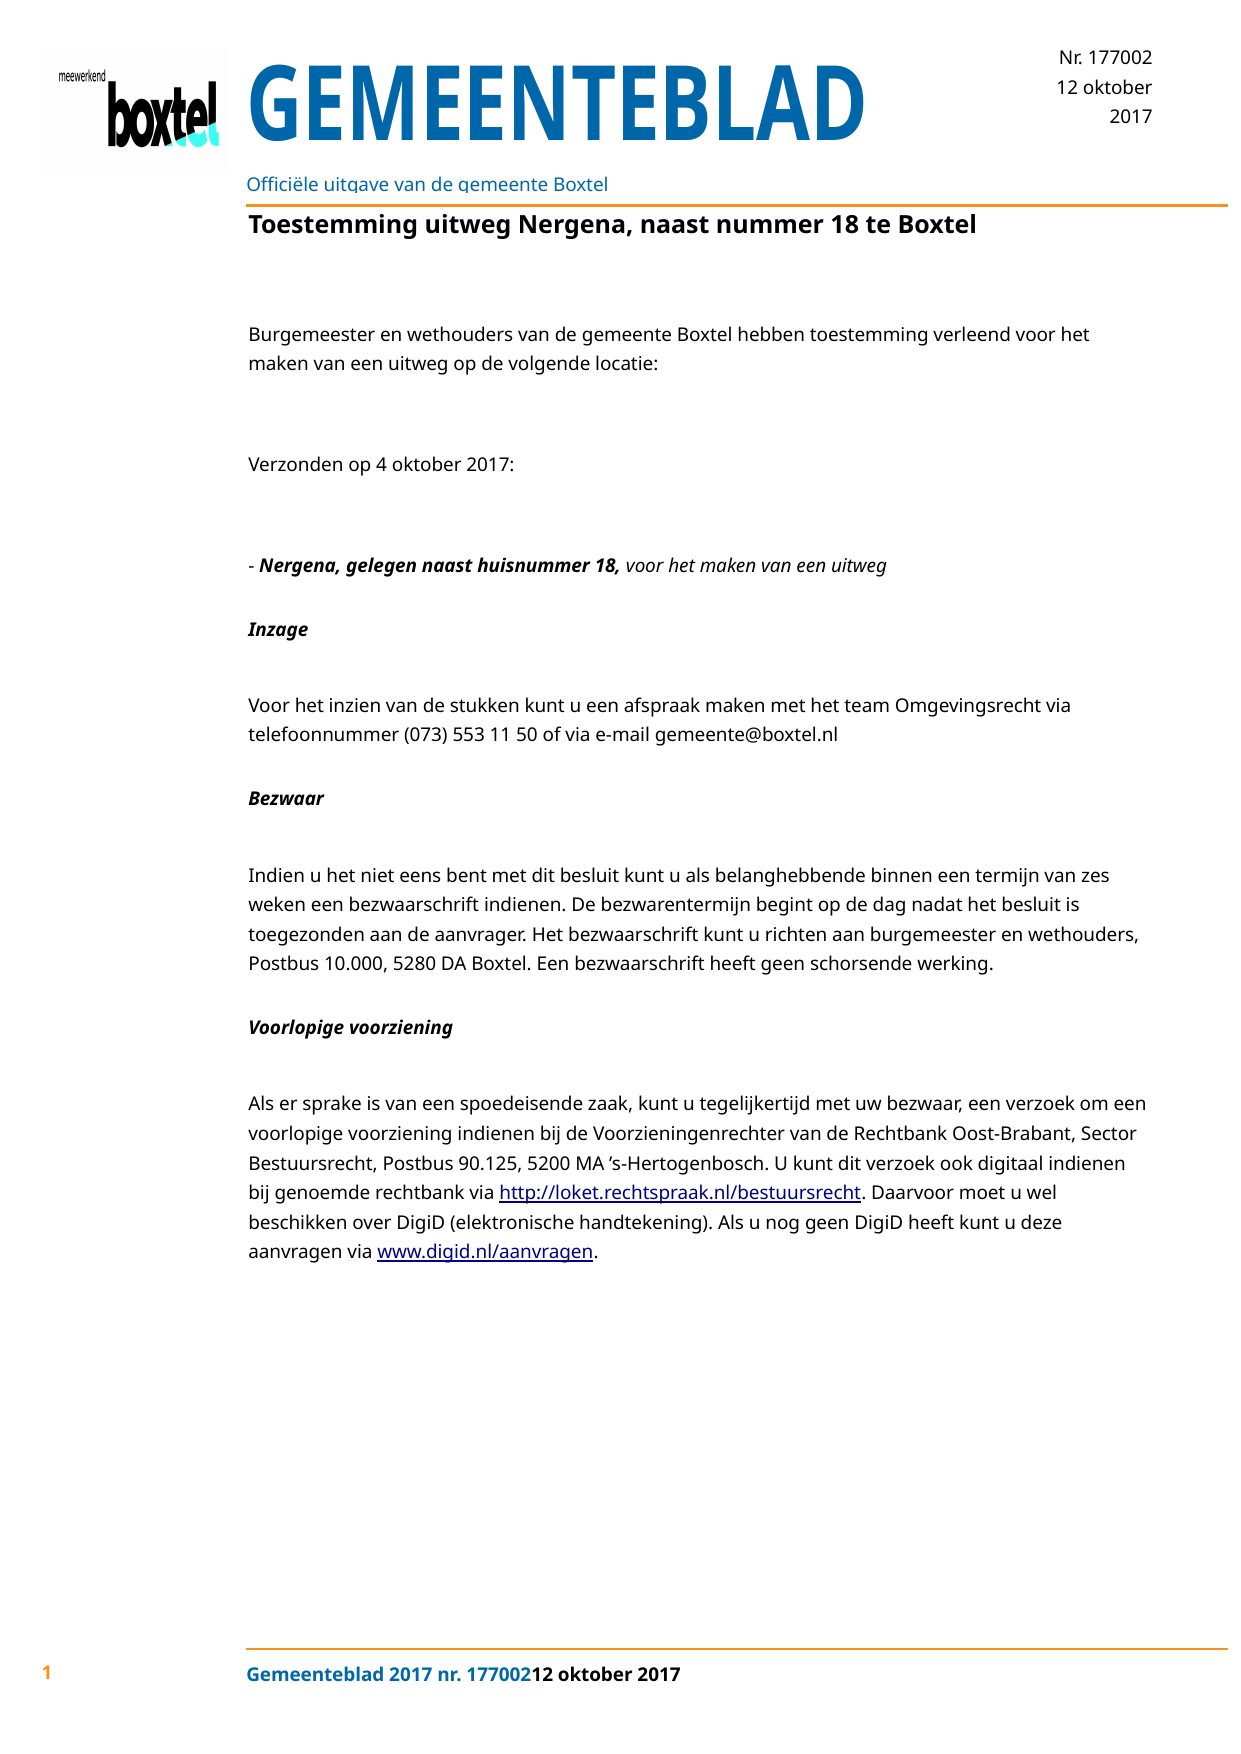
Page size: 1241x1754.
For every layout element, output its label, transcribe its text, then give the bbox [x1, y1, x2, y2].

text Toestemming uitweg Nergena, naast nummer 18 te Boxtel [248, 207, 1152, 241]
text Burgemeester en wethouders van de gemeente Boxtel hebben toestemming verleend voor het maken van een uitweg op de volgende locatie: [248, 321, 1152, 376]
text Inzage [248, 616, 1152, 642]
text Als er sprake is van een spoedeisende zaak, kunt u tegelijkertijd met uw bezwaar, een verzoek om een voorlopige voorziening indienen bij de Voorzieningenrechter van de Rechtbank Oost-Brabant, Sector Bestuursrecht, Postbus 90.125, 5200 MA ’s-Hertogenbosch. U kunt dit verzoek ook digitaal indienen bij genoemde rechtbank via http://loket.rechtspraak.nl/bestuursrecht. Daarvoor moet u wel beschikken over DigiD (elektronische handtekening). Als u nog geen DigiD heeft kunt u deze aanvragen via www.digid.nl/aanvragen. [248, 1091, 1152, 1264]
text Verzonden op 4 oktober 2017: [248, 451, 1152, 477]
text Indien u het niet eens bent met dit besluit kunt u als belanghebbende binnen een termijn van zes weken een bezwaarschrift indienen. De bezwarentermijn begint op de dag nadat het besluit is toegezonden aan de aanvrager. Het bezwaarschrift kunt u richten aan burgemeester en wethouders, Postbus 10.000, 5280 DA Boxtel. Een bezwaarschrift heeft geen schorsende werking. [248, 862, 1152, 976]
text Bezwaar [248, 786, 1152, 811]
text Voorlopige voorziening [248, 1014, 1152, 1040]
text - Nergena, gelegen naast huisnummer 18, voor het maken van een uitweg [248, 552, 1152, 578]
picture [41, 47, 231, 172]
text Voor het inzien van de stukken kunt u een afspraak maken met het team Omgevingsrecht via telefoonnummer (073) 553 11 50 of via e-mail gemeente@boxtel.nl [248, 692, 1152, 747]
